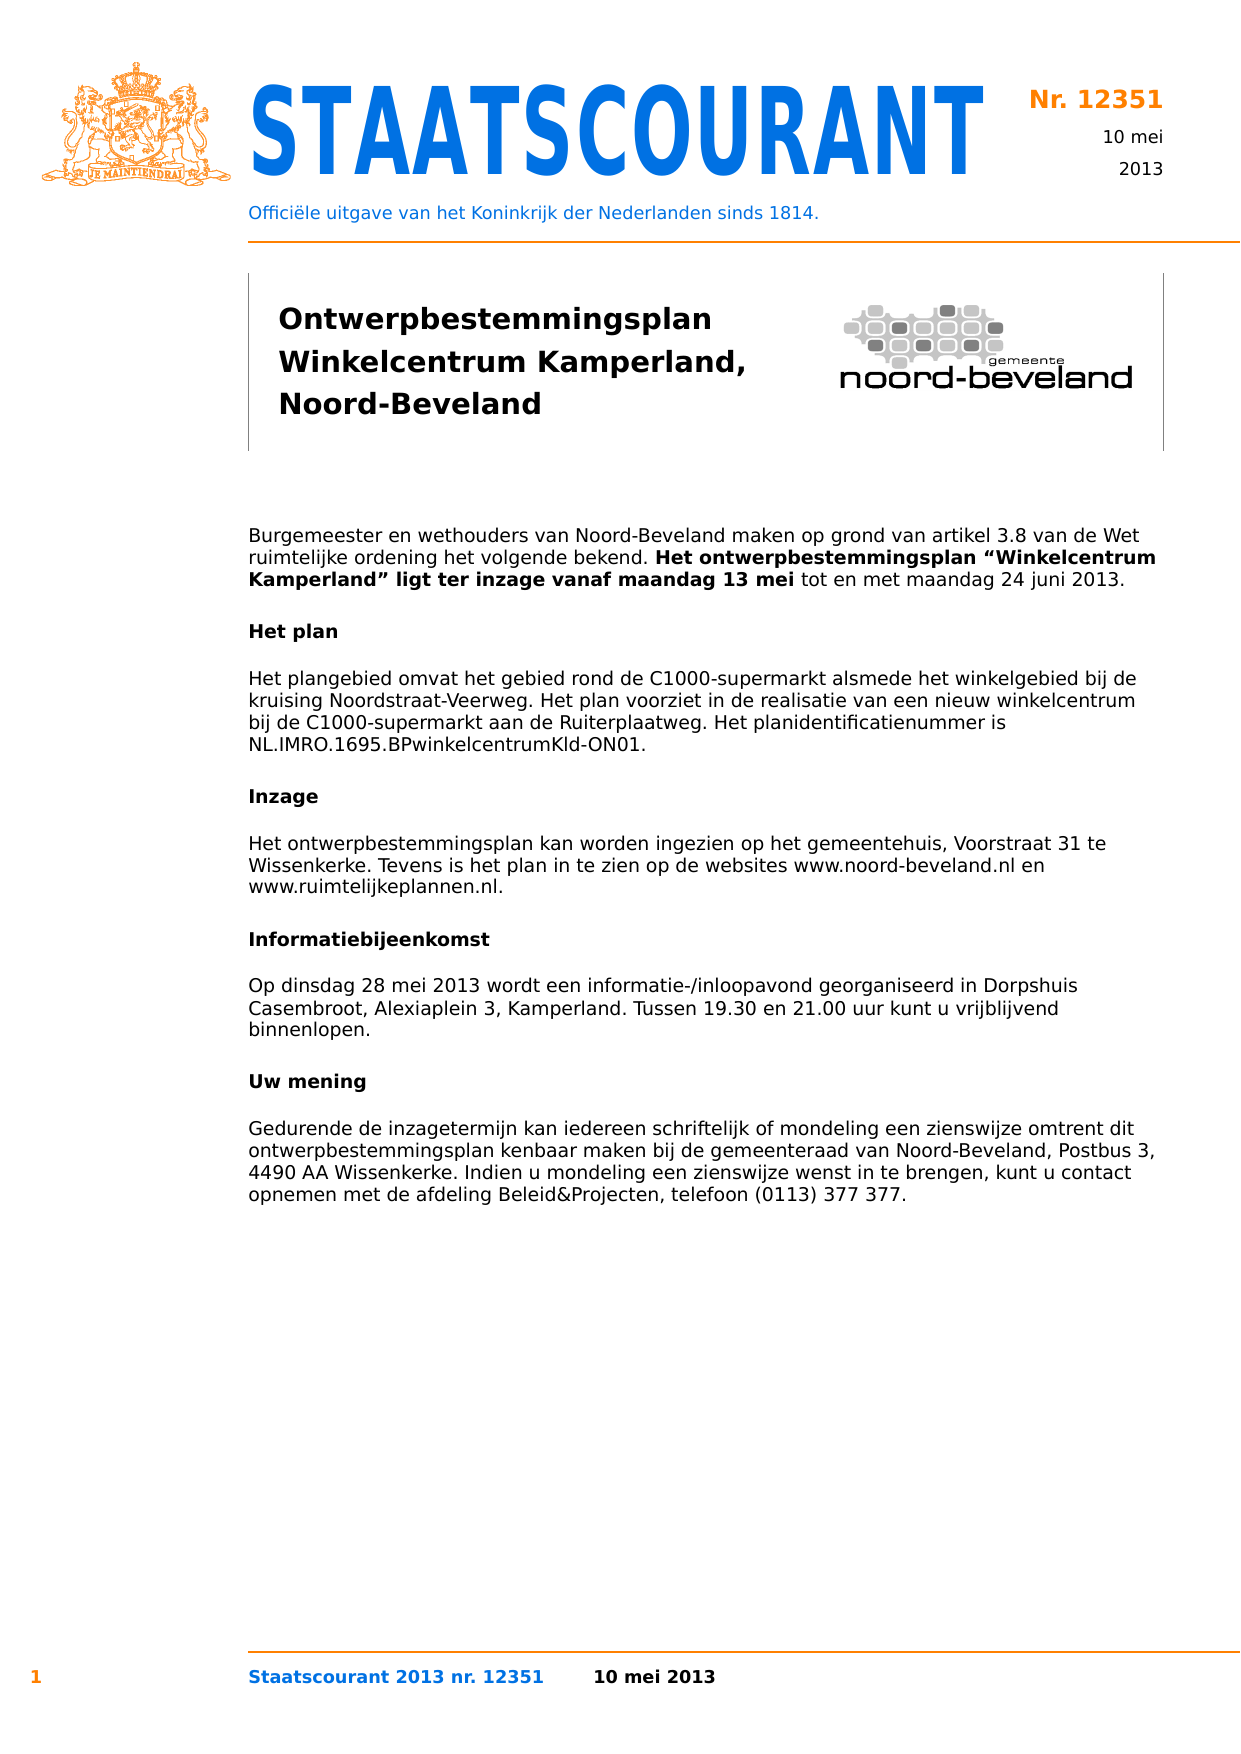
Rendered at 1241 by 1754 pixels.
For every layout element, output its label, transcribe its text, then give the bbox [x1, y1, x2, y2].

table_header [25, 62, 248, 241]
subtitle Informatiebijeenkomst [248, 928, 1163, 950]
subtitle Uw mening [248, 1071, 1163, 1093]
text Op dinsdag 28 mei 2013 wordt een informatie-/inloopavond georganiseerd in Dorpshuis Casembroot, Alexiaplein 3, Kamperland. Tussen 19.30 en 21.00 uur kunt u vrijblijvend binnenlopen. [248, 975, 1163, 1041]
table_header STAATSCOURANT [248, 62, 998, 203]
picture [838, 302, 1134, 391]
subtitle Het plan [248, 621, 1163, 643]
table_cell 10 mei [998, 121, 1240, 153]
picture [41, 62, 231, 186]
subtitle Inzage [248, 786, 1163, 807]
subtitle Ontwerpbestemmingsplan Winkelcentrum Kamperland, Noord-Beveland [249, 273, 1163, 451]
text Gedurende de inzagetermijn kan iedereen schriftelijk of mondeling een zienswijze omtrent dit ontwerpbestemmingsplan kenbaar maken bij de gemeenteraad van Noord-Beveland, Postbus 3, 4490 AA Wissenkerke. Indien u mondeling een zienswijze wenst in te brengen, kunt u contact opnemen met de afdeling Beleid&Projecten, telefoon (0113) 377 377. [248, 1118, 1163, 1206]
table_cell 2013 [998, 153, 1240, 203]
text Het plangebied omvat het gebied rond de C1000-supermarkt alsmede het winkelgebied bij de kruising Noordstraat-Veerweg. Het plan voorziet in de realisatie van een nieuw winkelcentrum bij de C1000-supermarkt aan de Ruiterplaatweg. Het planidentificatienummer is NL.IMRO.1695.BPwinkelcentrumKld-ON01. [248, 668, 1163, 756]
text Burgemeester en wethouders van Noord-Beveland maken op grond van artikel 3.8 van de Wet ruimtelijke ordening het volgende bekend. Het ontwerpbestemmingsplan “Winkelcentrum Kamperland” ligt ter inzage vanaf maandag 13 mei tot en met maandag 24 juni 2013. [248, 525, 1163, 591]
text Het ontwerpbestemmingsplan kan worden ingezien op het gemeentehuis, Voorstraat 31 te Wissenkerke. Tevens is het plan in te zien op de websites www.noord-beveland.nl en www.ruimtelijkeplannen.nl. [248, 832, 1163, 898]
table_header Nr. 12351 [998, 62, 1240, 121]
table_cell Officiële uitgave van het Koninkrijk der Nederlanden sinds 1814. [248, 203, 1240, 241]
